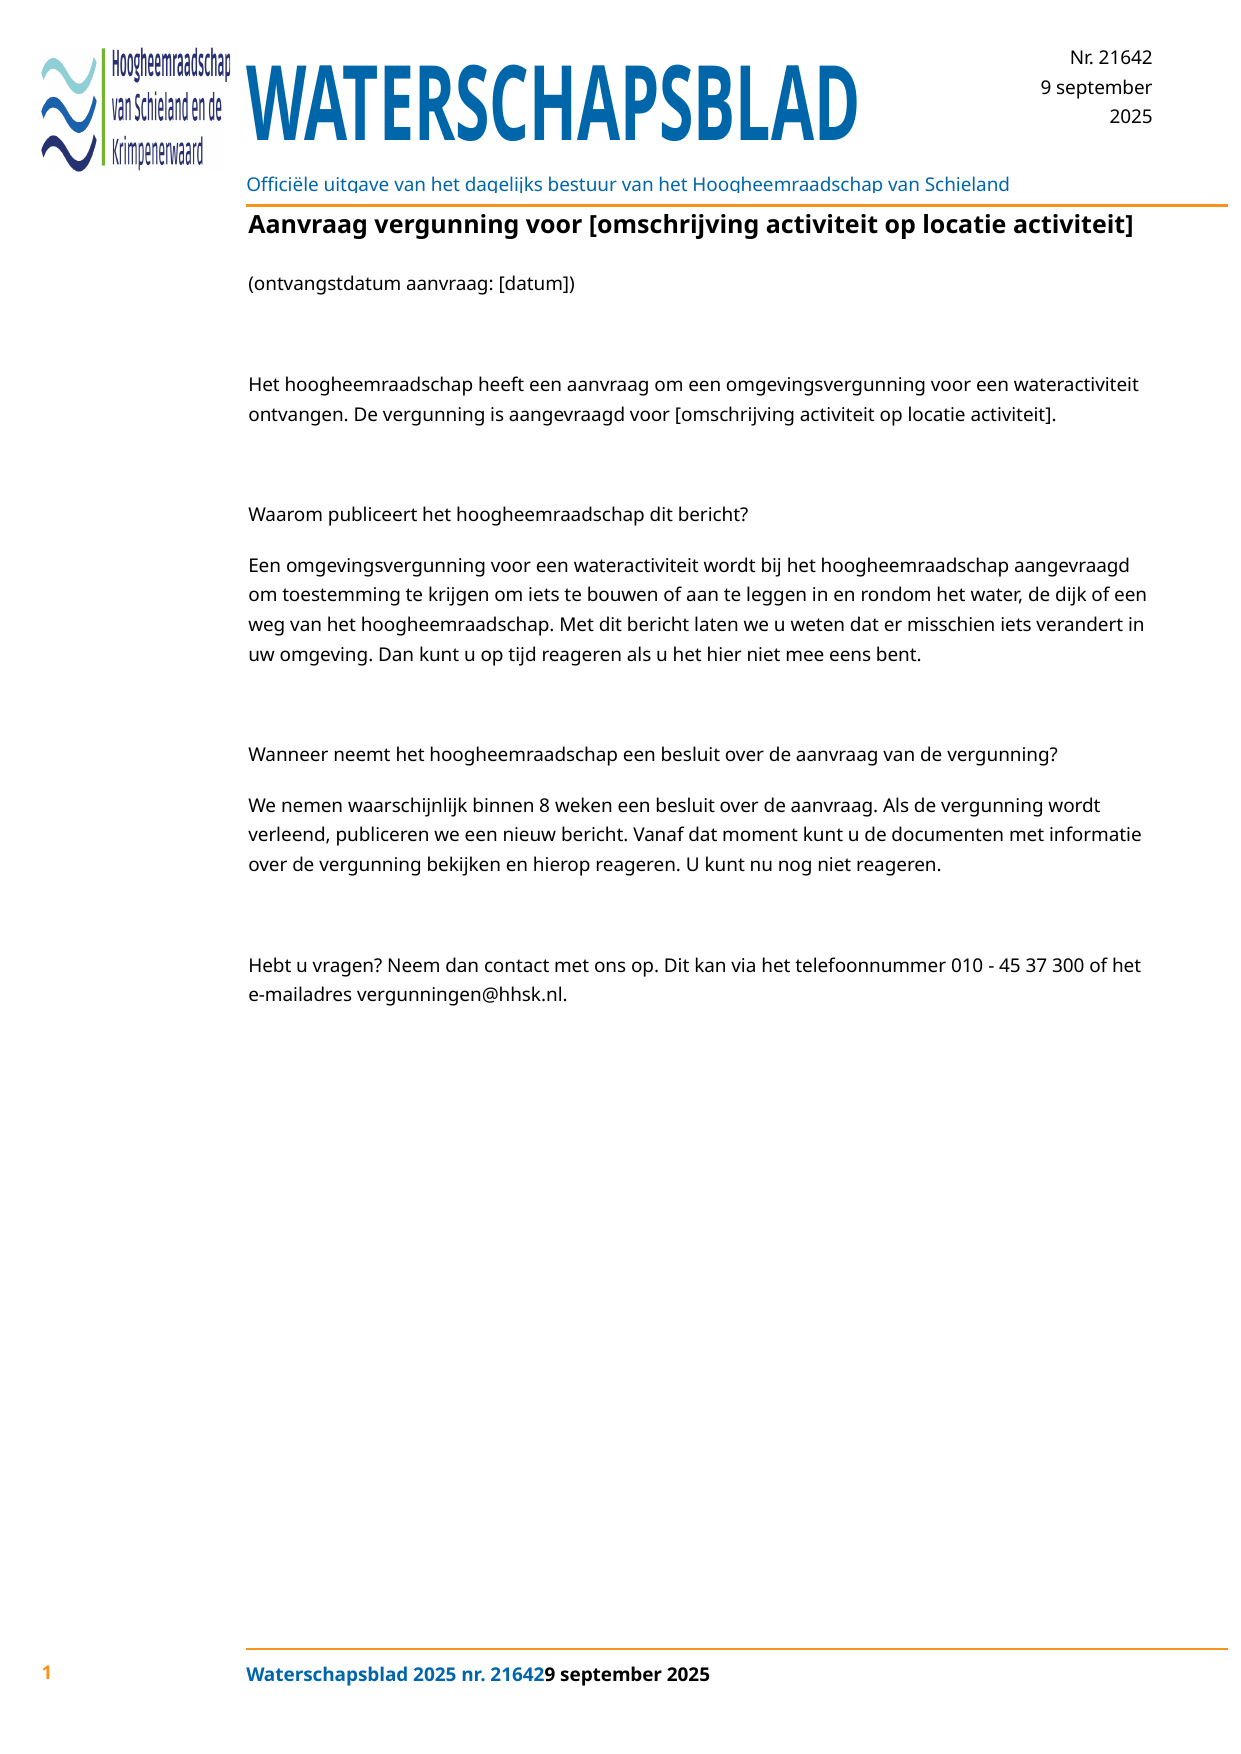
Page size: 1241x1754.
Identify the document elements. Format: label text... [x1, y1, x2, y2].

text Het hoogheemraadschap heeft een aanvraag om een omgevingsvergunning voor een wateractiviteit ontvangen. De vergunning is aangevraagd voor [omschrijving activiteit op locatie activiteit]. [248, 371, 1152, 426]
text Waarom publiceert het hoogheemraadschap dit bericht? [248, 502, 1152, 527]
text Wanneer neemt het hoogheemraadschap een besluit over de aanvraag van de vergunning? [248, 742, 1152, 767]
text Een omgevingsvergunning voor een wateractiviteit wordt bij het hoogheemraadschap aangevraagd om toestemming te krijgen om iets te bouwen of aan te leggen in en rondom het water, de dijk of een weg van het hoogheemraadschap. Met dit bericht laten we u weten dat er misschien iets verandert in uw omgeving. Dan kunt u op tijd reageren als u het hier niet mee eens bent. [248, 552, 1152, 666]
text (ontvangstdatum aanvraag: [datum]) [248, 270, 1152, 296]
picture [41, 47, 231, 172]
text Hebt u vragen? Neem dan contact met ons op. Dit kan via het telefoonnummer 010 - 45 37 300 of het e-mailadres vergunningen@hhsk.nl. [248, 952, 1152, 1007]
text We nemen waarschijnlijk binnen 8 weken een besluit over de aanvraag. Als de vergunning wordt verleend, publiceren we een nieuw bericht. Vanaf dat moment kunt u de documenten met informatie over de vergunning bekijken en hierop reageren. U kunt nu nog niet reageren. [248, 792, 1152, 877]
text Aanvraag vergunning voor [omschrijving activiteit op locatie activiteit] [248, 207, 1152, 241]
